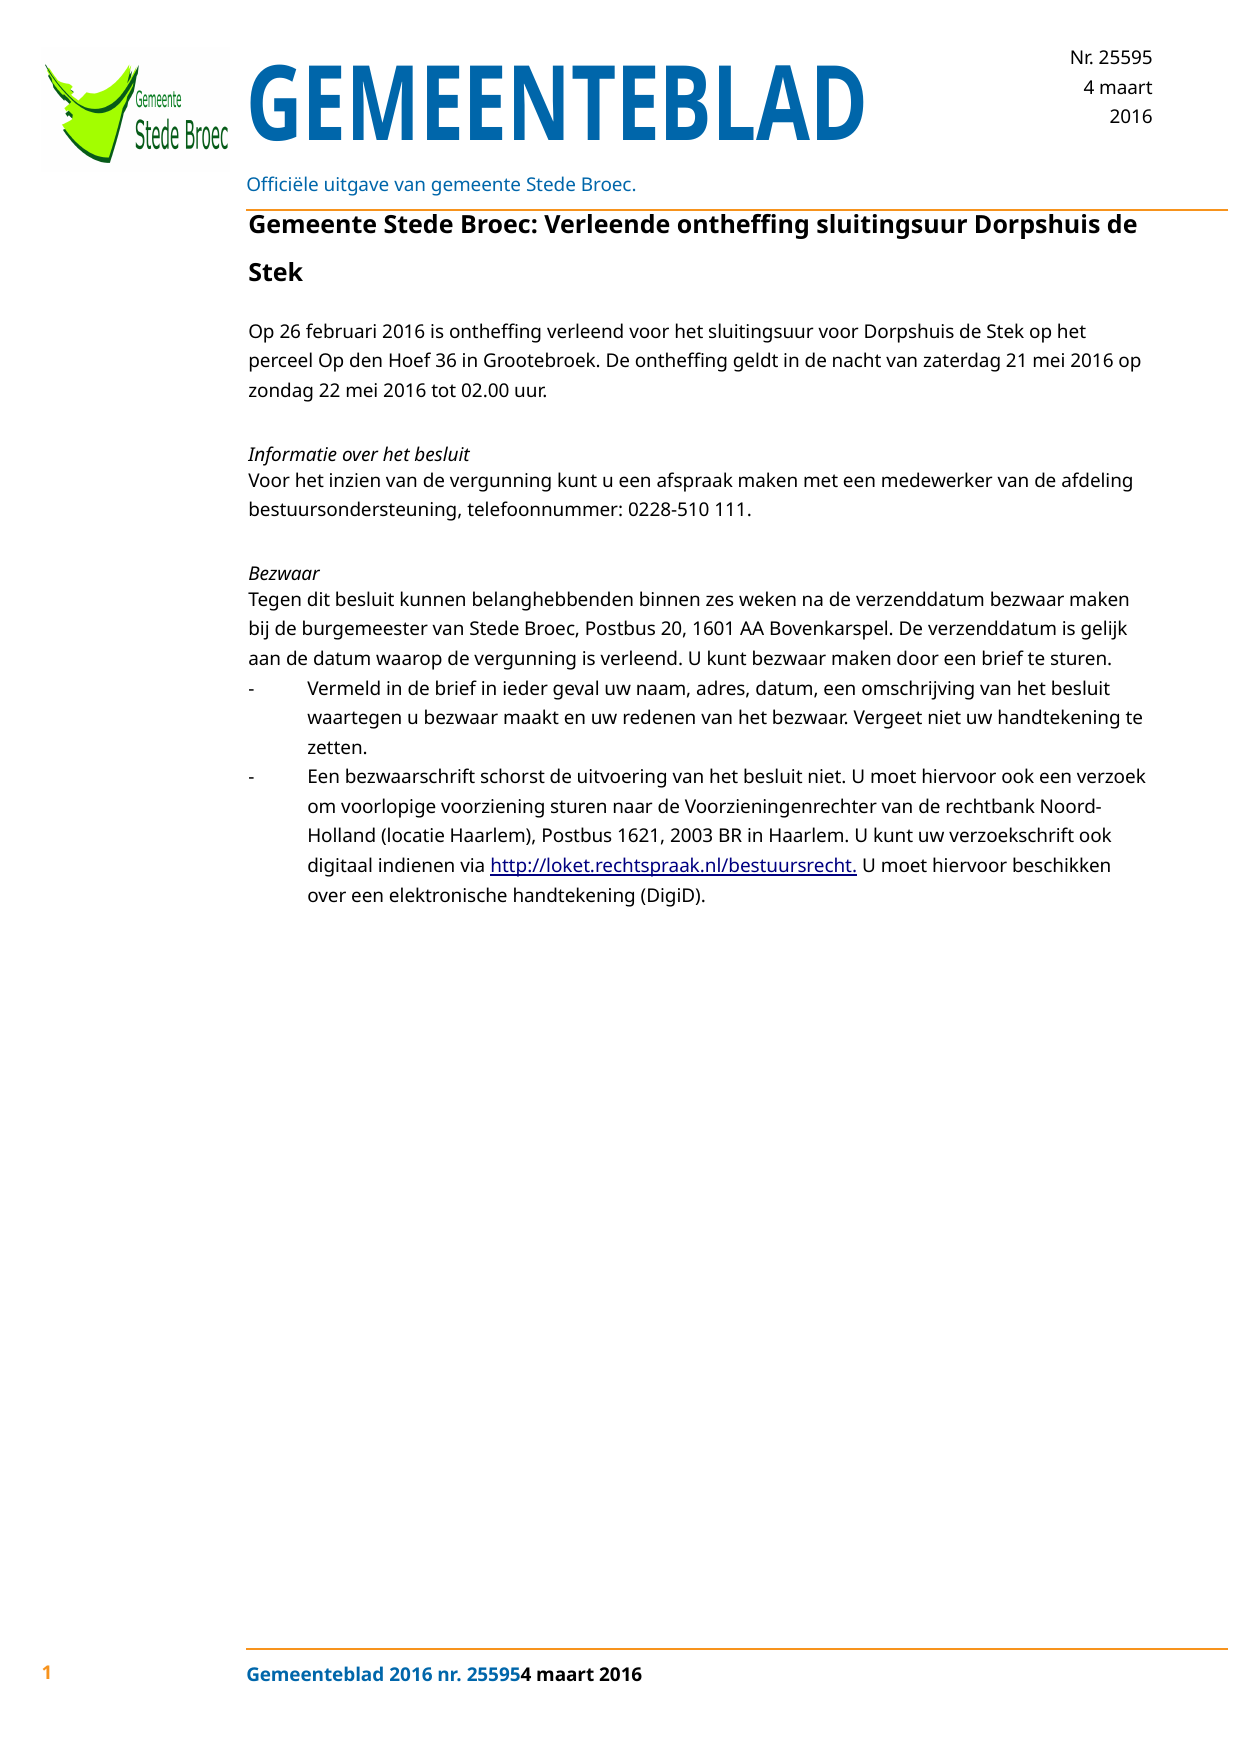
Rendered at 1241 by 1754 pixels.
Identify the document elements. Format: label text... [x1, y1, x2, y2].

text Op 26 februari 2016 is ontheffing verleend voor het sluitingsuur voor Dorpshuis de Stek op het perceel Op den Hoef 36 in Grootebroek. De ontheffing geldt in de nacht van zaterdag 21 mei 2016 op zondag 22 mei 2016 tot 02.00 uur. [248, 318, 1152, 403]
text Gemeente Stede Broec: Verleende ontheffing sluitingsuur Dorpshuis de Stek [248, 211, 1152, 288]
text Bezwaar [248, 560, 1152, 586]
text Informatie over het besluit [248, 441, 1152, 467]
text Tegen dit besluit kunnen belanghebbenden binnen zes weken na de verzenddatum bezwaar maken bij de burgemeester van Stede Broec, Postbus 20, 1601 AA Bovenkarspel. De verzenddatum is gelijk aan de datum waarop de vergunning is verleend. U kunt bezwaar maken door een brief te sturen. [248, 586, 1152, 671]
text Voor het inzien van de vergunning kunt u een afspraak maken met een medewerker van de afdeling bestuursondersteuning, telefoonnummer: 0228-510 111. [248, 467, 1152, 522]
picture [41, 47, 231, 172]
list Een bezwaarschrift schorst de uitvoering van het besluit niet. U moet hiervoor ook een verzoek om voorlopige voorziening sturen naar de Voorzieningenrechter van de rechtbank Noord-Holland (locatie Haarlem), Postbus 1621, 2003 BR in Haarlem. U kunt uw verzoekschrift ook digitaal indienen via http://loket.rechtspraak.nl/bestuursrecht. U moet hiervoor beschikken over een elektronische handtekening (DigiD). [248, 763, 1152, 908]
list Vermeld in de brief in ieder geval uw naam, adres, datum, een omschrijving van het besluit waartegen u bezwaar maakt en uw redenen van het bezwaar. Vergeet niet uw handtekening te zetten. [248, 675, 1152, 760]
